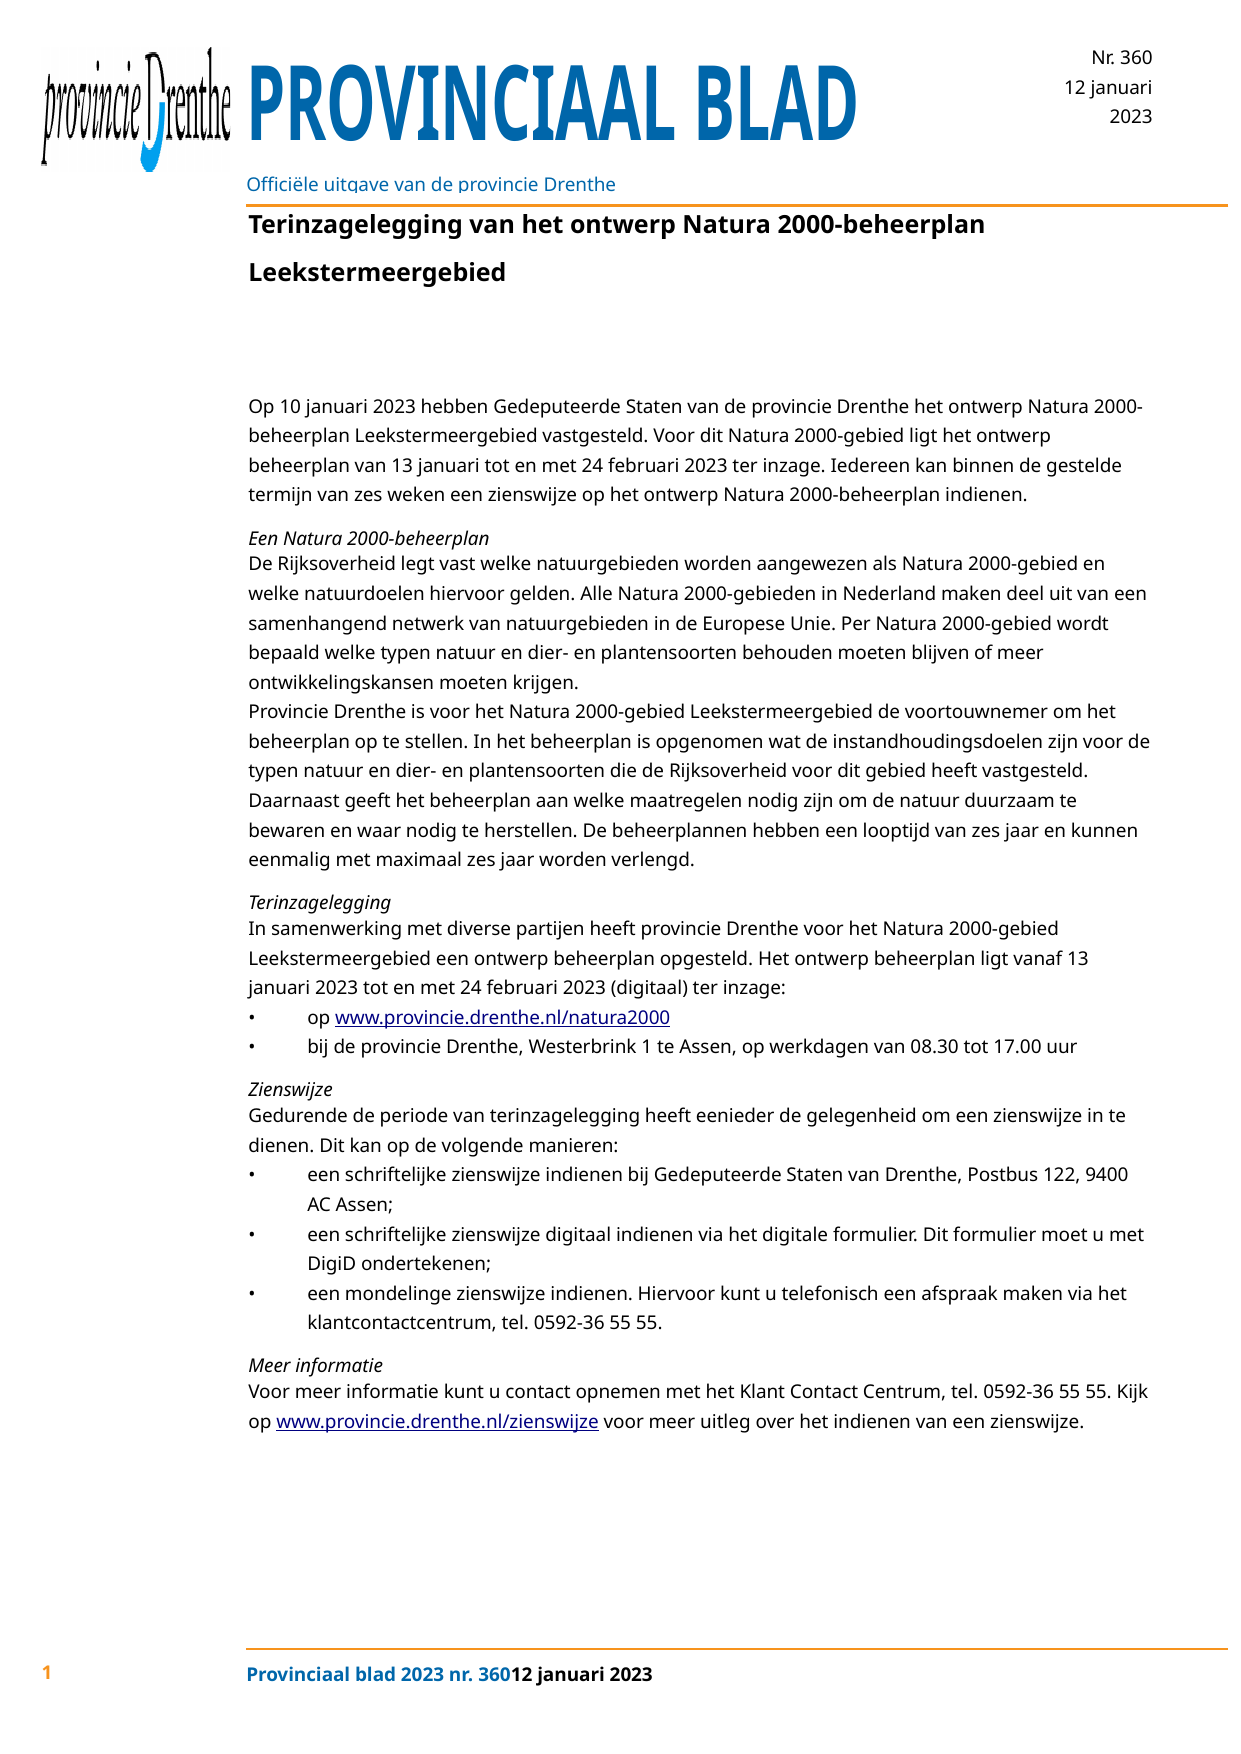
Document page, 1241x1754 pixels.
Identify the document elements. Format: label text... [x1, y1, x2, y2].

text Zienswijze [248, 1077, 1152, 1102]
text Provincie Drenthe is voor het Natura 2000-gebied Leekstermeergebied de voortouwnemer om het beheerplan op te stellen. In het beheerplan is opgenomen wat de instandhoudingsdoelen zijn voor de typen natuur en dier- en plantensoorten die de Rijksoverheid voor dit gebied heeft vastgesteld. Daarnaast geeft het beheerplan aan welke maatregelen nodig zijn om de natuur duurzaam te bewaren en waar nodig te herstellen. De beheerplannen hebben een looptijd van zes jaar en kunnen eenmalig met maximaal zes jaar worden verlengd. [248, 698, 1152, 872]
text Op 10 januari 2023 hebben Gedeputeerde Staten van de provincie Drenthe het ontwerp Natura 2000-beheerplan Leekstermeergebied vastgesteld. Voor dit Natura 2000-gebied ligt het ontwerp beheerplan van 13 januari tot en met 24 februari 2023 ter inzage. Iedereen kan binnen de gestelde termijn van zes weken een zienswijze op het ontwerp Natura 2000-beheerplan indienen. [248, 393, 1152, 507]
list bij de provincie Drenthe, Westerbrink 1 te Assen, op werkdagen van 08.30 tot 17.00 uur [248, 1033, 1152, 1059]
list op www.provincie.drenthe.nl/natura2000 [248, 1004, 1152, 1030]
text Terinzagelegging van het ontwerp Natura 2000-beheerplan Leekstermeergebied [248, 207, 1152, 288]
list een schriftelijke zienswijze indienen bij Gedeputeerde Staten van Drenthe, Postbus 122, 9400 AC Assen; [248, 1162, 1152, 1217]
text Gedurende de periode van terinzagelegging heeft eenieder de gelegenheid om een zienswijze in te dienen. Dit kan op de volgende manieren: [248, 1102, 1152, 1158]
text In samenwerking met diverse partijen heeft provincie Drenthe voor het Natura 2000-gebied Leekstermeergebied een ontwerp beheerplan opgesteld. Het ontwerp beheerplan ligt vanaf 13 januari 2023 tot en met 24 februari 2023 (digitaal) ter inzage: [248, 915, 1152, 1000]
list een schriftelijke zienswijze digitaal indienen via het digitale formulier. Dit formulier moet u met DigiD ondertekenen; [248, 1221, 1152, 1276]
list een mondelinge zienswijze indienen. Hiervoor kunt u telefonisch een afspraak maken via het klantcontactcentrum, tel. 0592-36 55 55. [248, 1280, 1152, 1335]
text De Rijksoverheid legt vast welke natuurgebieden worden aangewezen als Natura 2000-gebied en welke natuurdoelen hiervoor gelden. Alle Natura 2000-gebieden in Nederland maken deel uit van een samenhangend netwerk van natuurgebieden in de Europese Unie. Per Natura 2000-gebied wordt bepaald welke typen natuur en dier- en plantensoorten behouden moeten blijven of meer ontwikkelingskansen moeten krijgen. [248, 551, 1152, 694]
text Terinzagelegging [248, 889, 1152, 915]
text Een Natura 2000-beheerplan [248, 525, 1152, 551]
text Voor meer informatie kunt u contact opnemen met het Klant Contact Centrum, tel. 0592-36 55 55. Kijk op www.provincie.drenthe.nl/zienswijze voor meer uitleg over het indienen van een zienswijze. [248, 1378, 1152, 1434]
text Meer informatie [248, 1353, 1152, 1378]
picture [41, 47, 231, 172]
